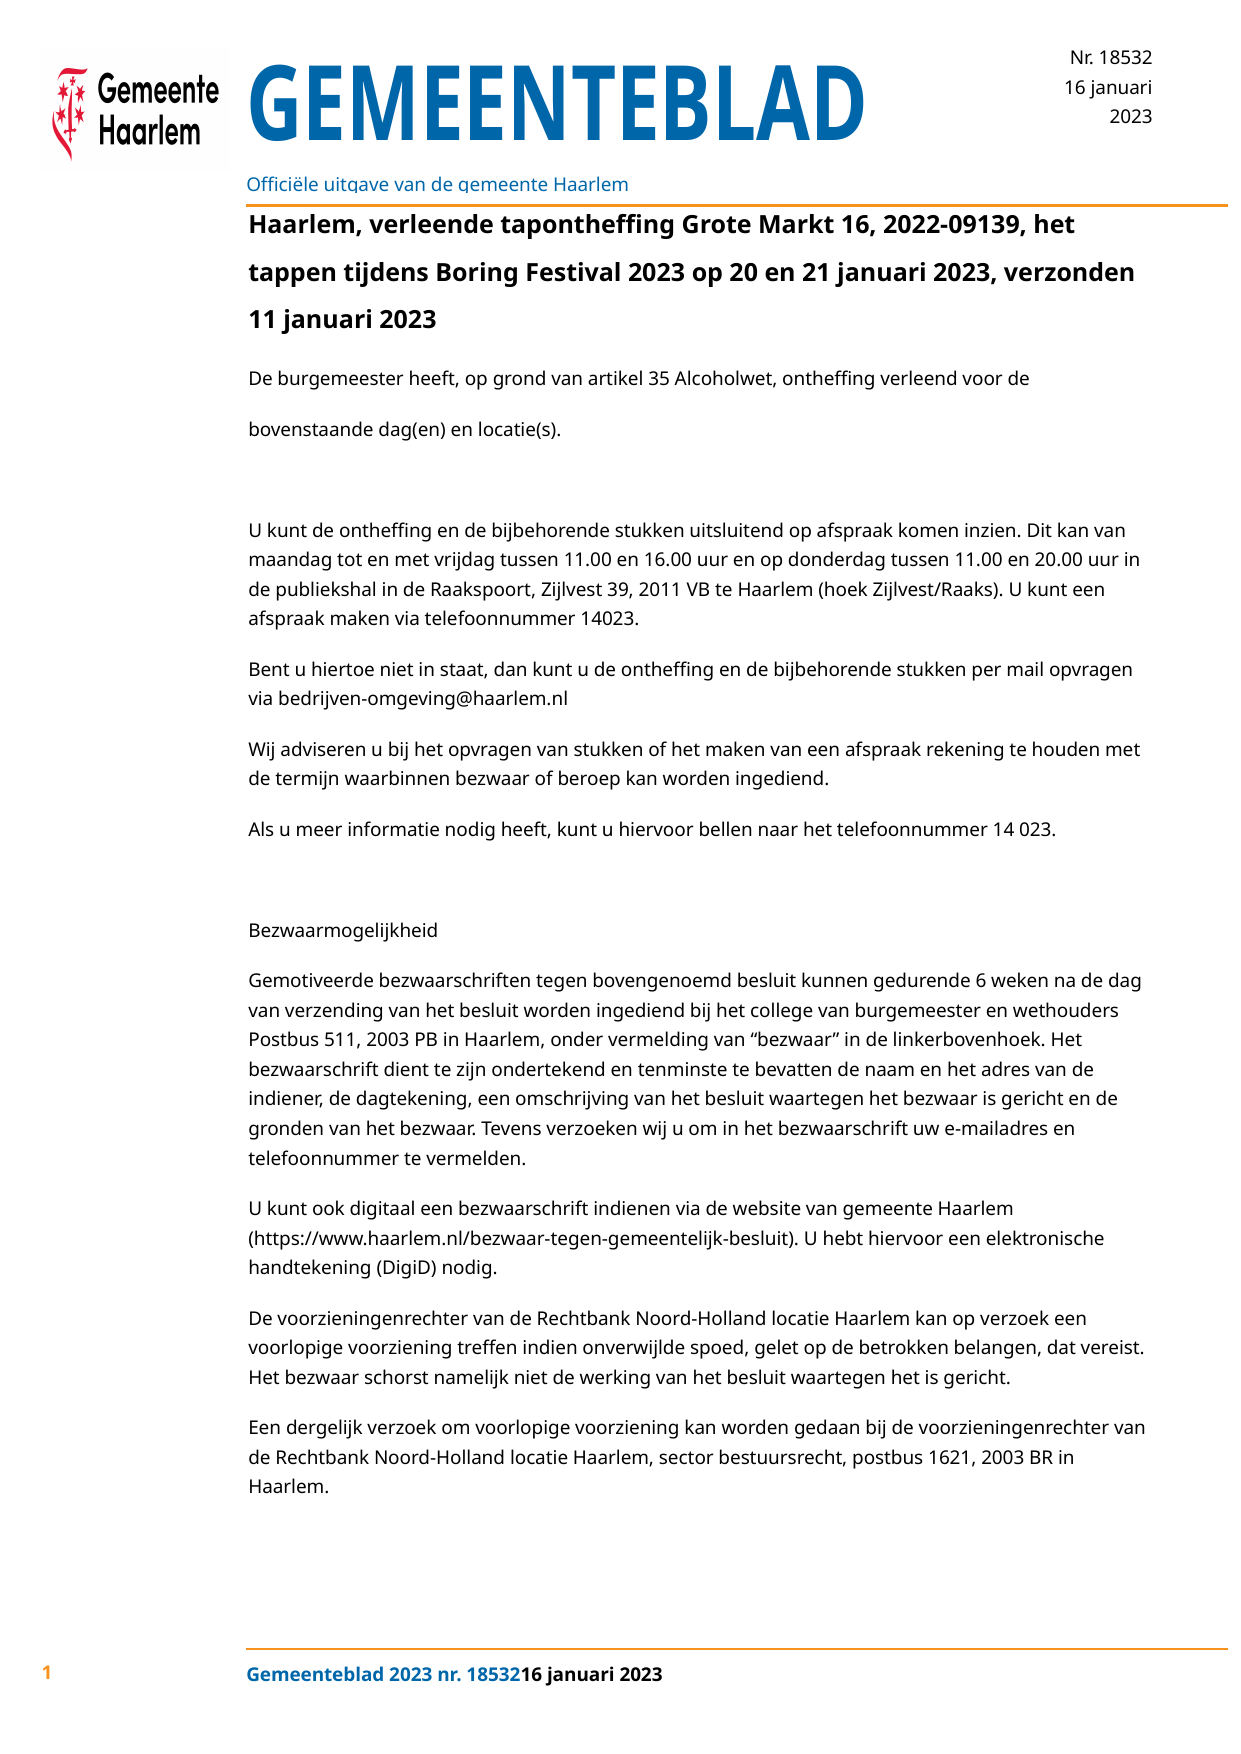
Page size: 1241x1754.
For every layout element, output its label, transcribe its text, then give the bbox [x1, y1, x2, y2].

text Bezwaarmogelijkheid [248, 917, 1152, 942]
text Haarlem, verleende tapontheffing Grote Markt 16, 2022-09139, het tappen tijdens Boring Festival 2023 op 20 en 21 januari 2023, verzonden 11 januari 2023 [248, 207, 1152, 336]
text Als u meer informatie nodig heeft, kunt u hiervoor bellen naar het telefoonnummer 14 023. [248, 816, 1152, 842]
picture [41, 47, 231, 172]
text U kunt de ontheffing en de bijbehorende stukken uitsluitend op afspraak komen inzien. Dit kan van maandag tot en met vrijdag tussen 11.00 en 16.00 uur en op donderdag tussen 11.00 en 20.00 uur in de publiekshal in de Raakspoort, Zijlvest 39, 2011 VB te Haarlem (hoek Zijlvest/Raaks). U kunt een afspraak maken via telefoonnummer 14023. [248, 517, 1152, 631]
text bovenstaande dag(en) en locatie(s). [248, 416, 1152, 442]
text U kunt ook digitaal een bezwaarschrift indienen via de website van gemeente Haarlem (https://www.haarlem.nl/bezwaar-tegen-gemeentelijk-besluit). U hebt hiervoor een elektronische handtekening (DigiD) nodig. [248, 1195, 1152, 1280]
text De burgemeester heeft, op grond van artikel 35 Alcoholwet, ontheffing verleend voor de [248, 366, 1152, 391]
text Een dergelijk verzoek om voorlopige voorziening kan worden gedaan bij de voorzieningenrechter van de Rechtbank Noord-Holland locatie Haarlem, sector bestuursrecht, postbus 1621, 2003 BR in Haarlem. [248, 1414, 1152, 1499]
text De voorzieningenrechter van de Rechtbank Noord-Holland locatie Haarlem kan op verzoek een voorlopige voorziening treffen indien onverwijlde spoed, gelet op de betrokken belangen, dat vereist. Het bezwaar schorst namelijk niet de werking van het besluit waartegen het is gericht. [248, 1305, 1152, 1389]
text Gemotiveerde bezwaarschriften tegen bovengenoemd besluit kunnen gedurende 6 weken na de dag van verzending van het besluit worden ingediend bij het college van burgemeester en wethouders Postbus 511, 2003 PB in Haarlem, onder vermelding van “bezwaar” in de linkerbovenhoek. Het bezwaarschrift dient te zijn ondertekend en tenminste te bevatten de naam en het adres van de indiener, de dagtekening, een omschrijving van het besluit waartegen het bezwaar is gericht en de gronden van het bezwaar. Tevens verzoeken wij u om in het bezwaarschrift uw e-mailadres en telefoonnummer te vermelden. [248, 967, 1152, 1170]
text Wij adviseren u bij het opvragen van stukken of het maken van een afspraak rekening te houden met de termijn waarbinnen bezwaar of beroep kan worden ingediend. [248, 736, 1152, 791]
text Bent u hiertoe niet in staat, dan kunt u de ontheffing en de bijbehorende stukken per mail opvragen via bedrijven-omgeving@haarlem.nl [248, 656, 1152, 711]
